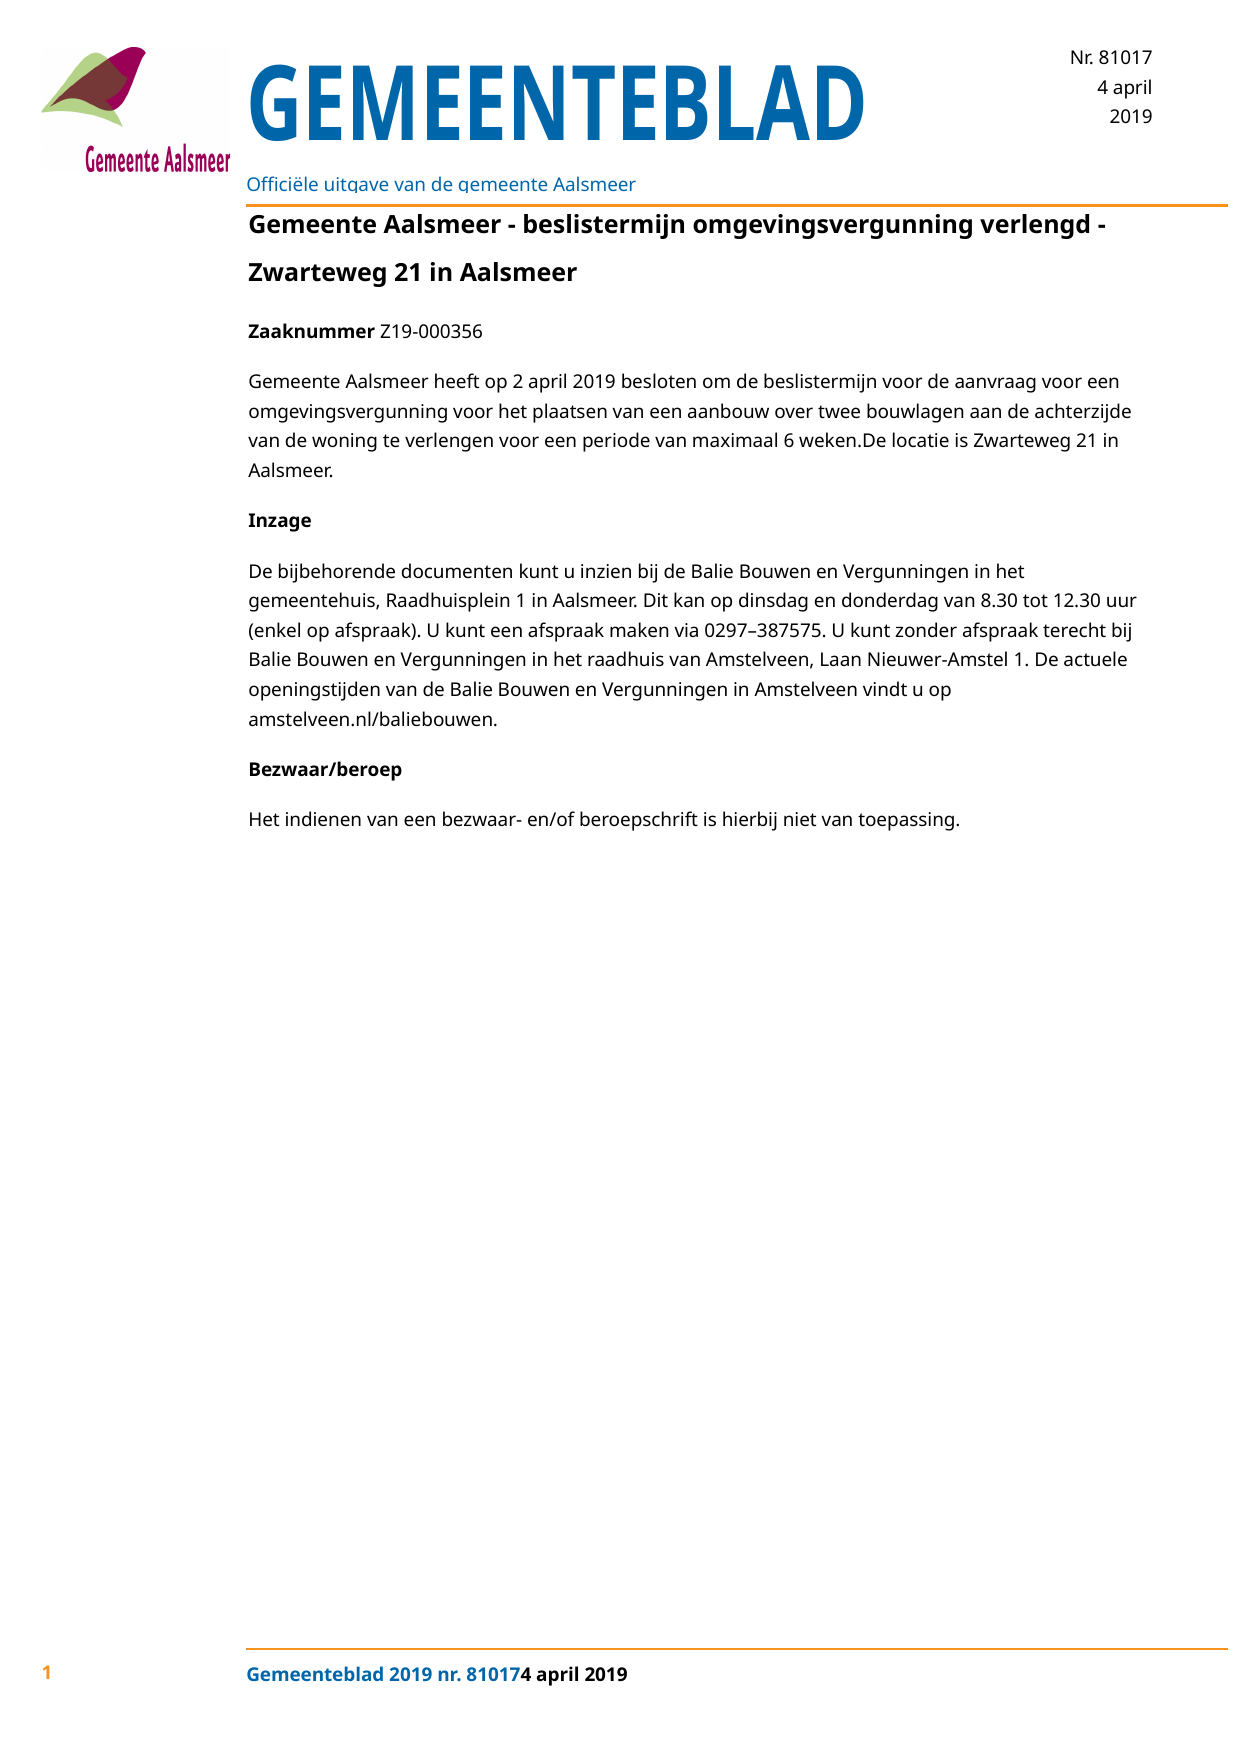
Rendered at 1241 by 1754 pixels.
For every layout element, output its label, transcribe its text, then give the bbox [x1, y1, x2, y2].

text Gemeente Aalsmeer heeft op 2 april 2019 besloten om de beslistermijn voor de aanvraag voor een omgevingsvergunning voor het plaatsen van een aanbouw over twee bouwlagen aan de achterzijde van de woning te verlengen voor een periode van maximaal 6 weken.De locatie is Zwarteweg 21 in Aalsmeer. [248, 368, 1152, 483]
text Zaaknummer Z19-000356 [248, 318, 1152, 344]
picture [41, 47, 231, 172]
text Gemeente Aalsmeer - beslistermijn omgevingsvergunning verlengd - Zwarteweg 21 in Aalsmeer [248, 207, 1152, 288]
text Inzage [248, 507, 1152, 533]
text Bezwaar/beroep [248, 756, 1152, 782]
text Het indienen van een bezwaar- en/of beroepschrift is hierbij niet van toepassing. [248, 807, 1152, 832]
text De bijbehorende documenten kunt u inzien bij de Balie Bouwen en Vergunningen in het gemeentehuis, Raadhuisplein 1 in Aalsmeer. Dit kan op dinsdag en donderdag van 8.30 tot 12.30 uur (enkel op afspraak). U kunt een afspraak maken via 0297–387575. U kunt zonder afspraak terecht bij Balie Bouwen en Vergunningen in het raadhuis van Amstelveen, Laan Nieuwer-Amstel 1. De actuele openingstijden van de Balie Bouwen en Vergunningen in Amstelveen vindt u op amstelveen.nl/baliebouwen. [248, 558, 1152, 732]
